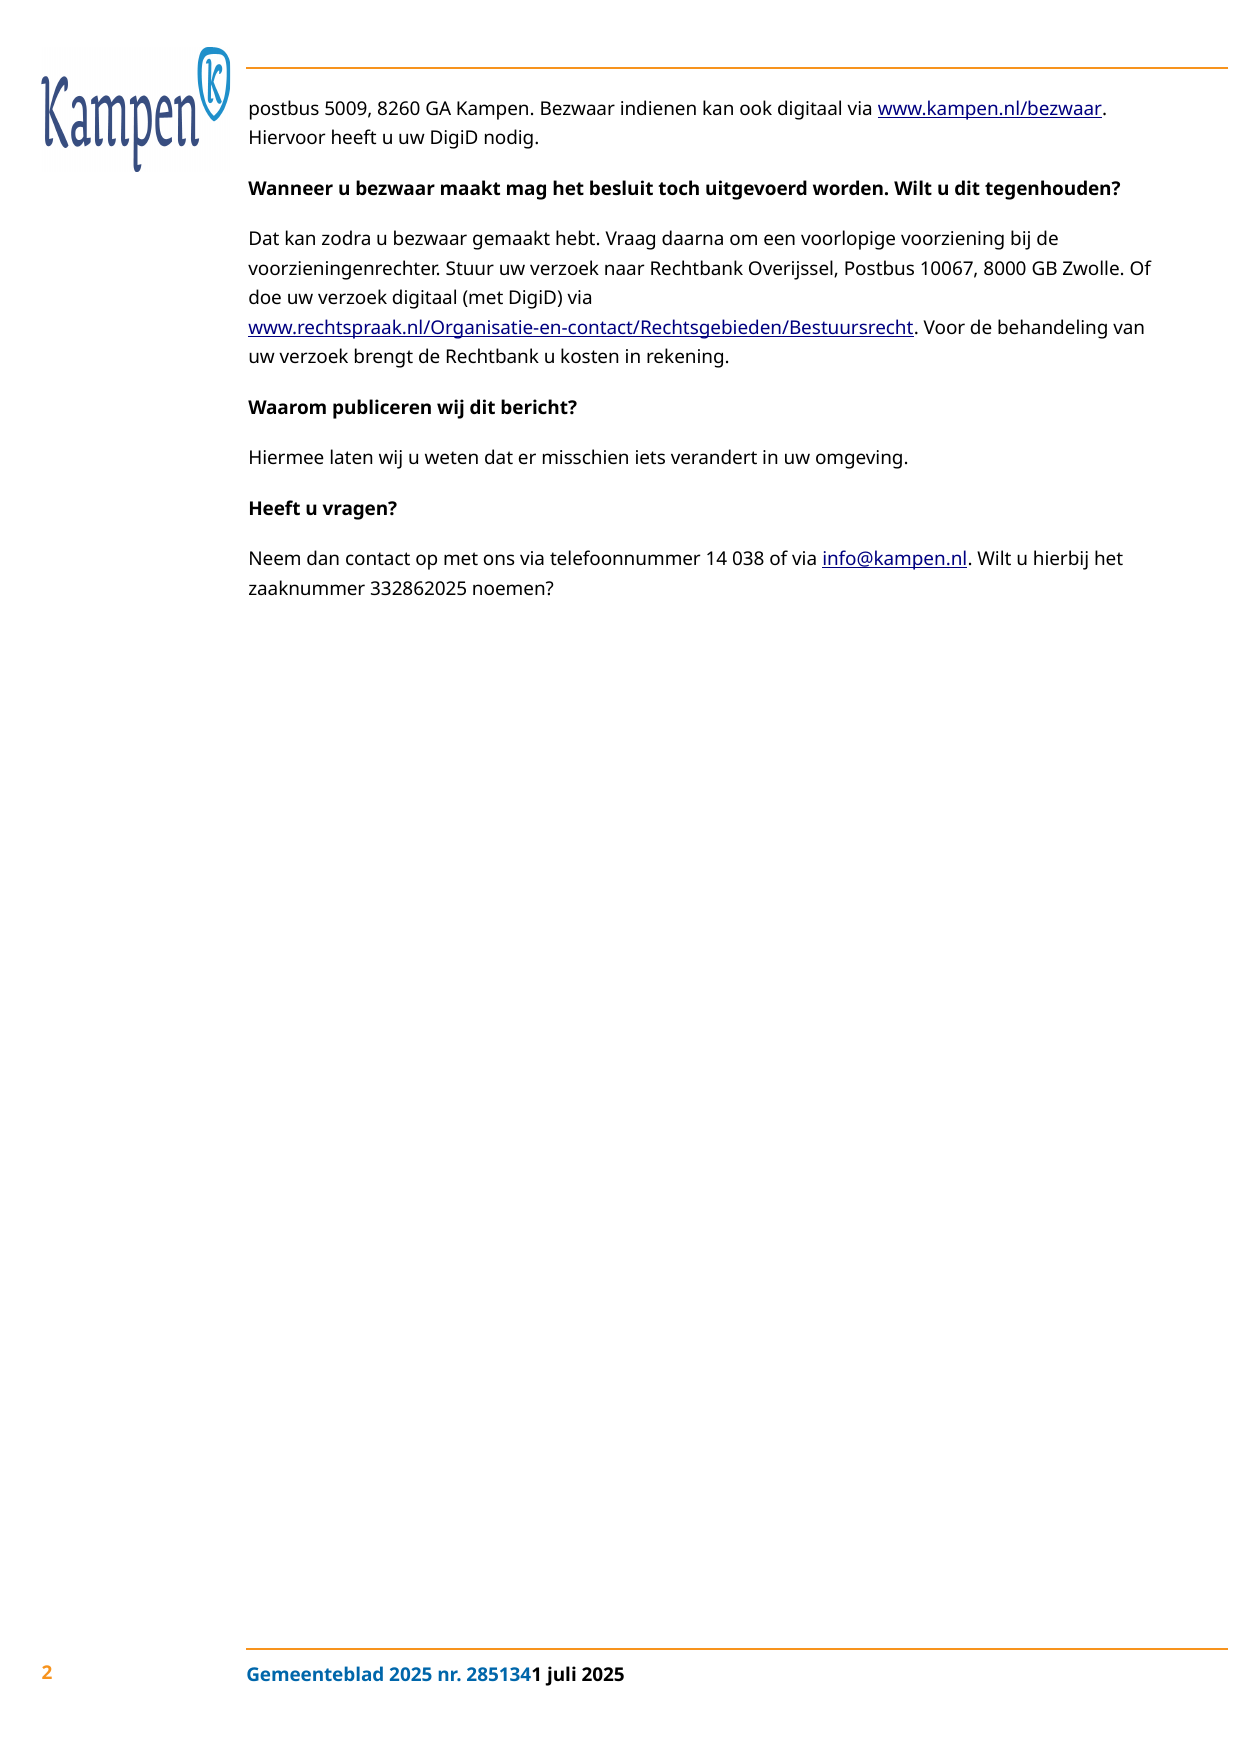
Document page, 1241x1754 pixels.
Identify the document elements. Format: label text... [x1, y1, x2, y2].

text Hiermee laten wij u weten dat er misschien iets verandert in uw omgeving. [248, 444, 1152, 470]
text Waarom publiceren wij dit bericht? [248, 394, 1152, 420]
picture [41, 47, 231, 172]
text Heeft u vragen? [248, 495, 1152, 521]
text Wanneer u bezwaar maakt mag het besluit toch uitgevoerd worden. Wilt u dit tegenhouden? [248, 175, 1152, 201]
text Neem dan contact op met ons via telefoonnummer 14 038 of via info@kampen.nl. Wilt u hierbij het zaaknummer 332862025 noemen? [248, 545, 1152, 601]
text Dat kan zodra u bezwaar gemaakt hebt. Vraag daarna om een voorlopige voorziening bij de voorzieningenrechter. Stuur uw verzoek naar Rechtbank Overijssel, Postbus 10067, 8000 GB Zwolle. Of doe uw verzoek digitaal (met DigiD) via www.rechtspraak.nl/Organisatie-en-contact/Rechtsgebieden/Bestuursrecht. Voor de behandeling van uw verzoek brengt de Rechtbank u kosten in rekening. [248, 225, 1152, 369]
text postbus 5009, 8260 GA Kampen. Bezwaar indienen kan ook digitaal via www.kampen.nl/bezwaar. Hiervoor heeft u uw DigiD nodig. [248, 95, 1152, 150]
